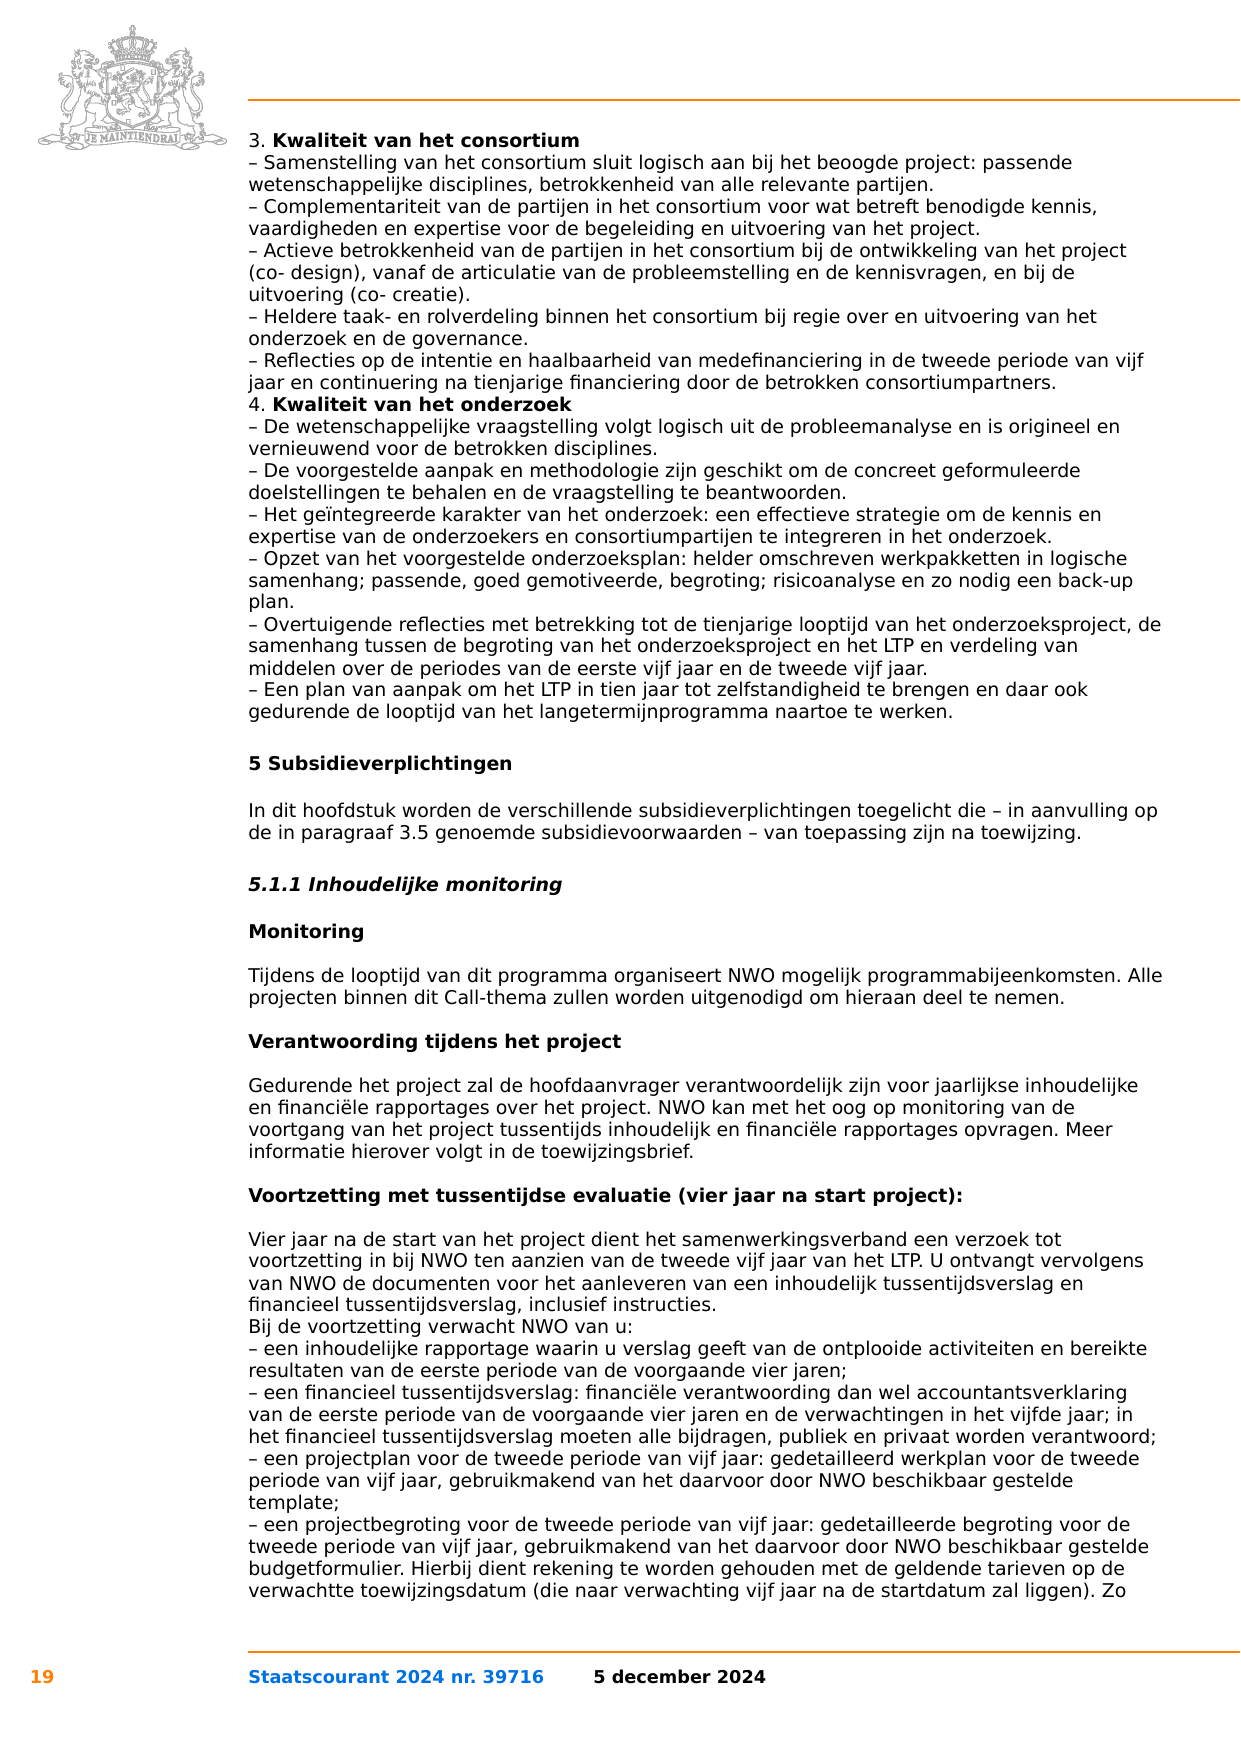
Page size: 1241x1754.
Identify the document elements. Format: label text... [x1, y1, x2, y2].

text – Opzet van het voorgestelde onderzoeksplan: helder omschreven werkpakketten in logische samenhang; passende, goed gemotiveerde, begroting; risicoanalyse en zo nodig een back-up plan. [248, 547, 1163, 613]
text – een projectbegroting voor de tweede periode van vijf jaar: gedetailleerde begroting voor de tweede periode van vijf jaar, gebruikmakend van het daarvoor door NWO beschikbaar gestelde budgetformulier. Hierbij dient rekening te worden gehouden met de geldende tarieven op de verwachtte toewijzingsdatum (die naar verwachting vijf jaar na de startdatum zal liggen). Zo [248, 1514, 1163, 1602]
subtitle Voortzetting met tussentijdse evaluatie (vier jaar na start project): [248, 1184, 1163, 1207]
text – Samenstelling van het consortium sluit logisch aan bij het beoogde project: passende wetenschappelijke disciplines, betrokkenheid van alle relevante partijen. [248, 152, 1163, 196]
text – Overtuigende reflecties met betrekking tot de tienjarige looptijd van het onderzoeksproject, de samenhang tussen de begroting van het onderzoeksproject en het LTP en verdeling van middelen over de periodes van de eerste vijf jaar en de tweede vijf jaar. [248, 613, 1163, 679]
text – een financieel tussentijdsverslag: financiële verantwoording dan wel accountantsverklaring van de eerste periode van de voorgaande vier jaren en de verwachtingen in het vijfde jaar; in het financieel tussentijdsverslag moeten alle bijdragen, publiek en privaat worden verantwoord; [248, 1382, 1163, 1448]
text – De wetenschappelijke vraagstelling volgt logisch uit de probleemanalyse en is origineel en vernieuwend voor de betrokken disciplines. [248, 416, 1163, 459]
text – Het geïntegreerde karakter van het onderzoek: een effectieve strategie om de kennis en expertise van de onderzoekers en consortiumpartijen te integreren in het onderzoek. [248, 503, 1163, 547]
text Bij de voortzetting verwacht NWO van u: [248, 1316, 1163, 1338]
subtitle 5.1.1 Inhoudelijke monitoring [248, 874, 1163, 896]
text – een projectplan voor de tweede periode van vijf jaar: gedetailleerd werkplan voor de tweede periode van vijf jaar, gebruikmakend van het daarvoor door NWO beschikbaar gestelde template; [248, 1448, 1163, 1514]
text – De voorgestelde aanpak en methodologie zijn geschikt om de concreet geformuleerde doelstellingen te behalen en de vraagstelling te beantwoorden. [248, 459, 1163, 503]
text – een inhoudelijke rapportage waarin u verslag geeft van de ontplooide activiteiten en bereikte resultaten van de eerste periode van de voorgaande vier jaren; [248, 1338, 1163, 1382]
text 4. Kwaliteit van het onderzoek [248, 394, 1163, 416]
subtitle 5 Subsidieverplichtingen [248, 753, 1163, 775]
subtitle Verantwoording tijdens het project [248, 1031, 1163, 1053]
text – Reflecties op de intentie en haalbaarheid van medefinanciering in de tweede periode van vijf jaar en continuering na tienjarige financiering door de betrokken consortiumpartners. [248, 350, 1163, 394]
text – Complementariteit van de partijen in het consortium voor wat betreft benodigde kennis, vaardigheden en expertise voor de begeleiding en uitvoering van het project. [248, 196, 1163, 240]
subtitle Monitoring [248, 921, 1163, 943]
text 3. Kwaliteit van het consortium [248, 130, 1163, 152]
text – Een plan van aanpak om het LTP in tien jaar tot zelfstandigheid te brengen en daar ook gedurende de looptijd van het langetermijnprogramma naartoe te werken. [248, 679, 1163, 723]
text Gedurende het project zal de hoofdaanvrager verantwoordelijk zijn voor jaarlijkse inhoudelijke en financiële rapportages over het project. NWO kan met het oog op monitoring van de voortgang van het project tussentijds inhoudelijk en financiële rapportages opvragen. Meer informatie hierover volgt in de toewijzingsbrief. [248, 1075, 1163, 1163]
text In dit hoofdstuk worden de verschillende subsidieverplichtingen toegelicht die – in aanvulling op de in paragraaf 3.5 genoemde subsidievoorwaarden – van toepassing zijn na toewijzing. [248, 800, 1163, 844]
text – Heldere taak- en rolverdeling binnen het consortium bij regie over en uitvoering van het onderzoek en de governance. [248, 306, 1163, 350]
text Vier jaar na de start van het project dient het samenwerkingsverband een verzoek tot voortzetting in bij NWO ten aanzien van de tweede vijf jaar van het LTP. U ontvangt vervolgens van NWO de documenten voor het aanleveren van een inhoudelijk tussentijdsverslag en financieel tussentijdsverslag, inclusief instructies. [248, 1228, 1163, 1316]
picture [38, 25, 227, 150]
text Tijdens de looptijd van dit programma organiseert NWO mogelijk programmabijeenkomsten. Alle projecten binnen dit Call-thema zullen worden uitgenodigd om hieraan deel te nemen. [248, 965, 1163, 1009]
text – Actieve betrokkenheid van de partijen in het consortium bij de ontwikkeling van het project (co- design), vanaf de articulatie van de probleemstelling en de kennisvragen, en bij de uitvoering (co- creatie). [248, 240, 1163, 306]
